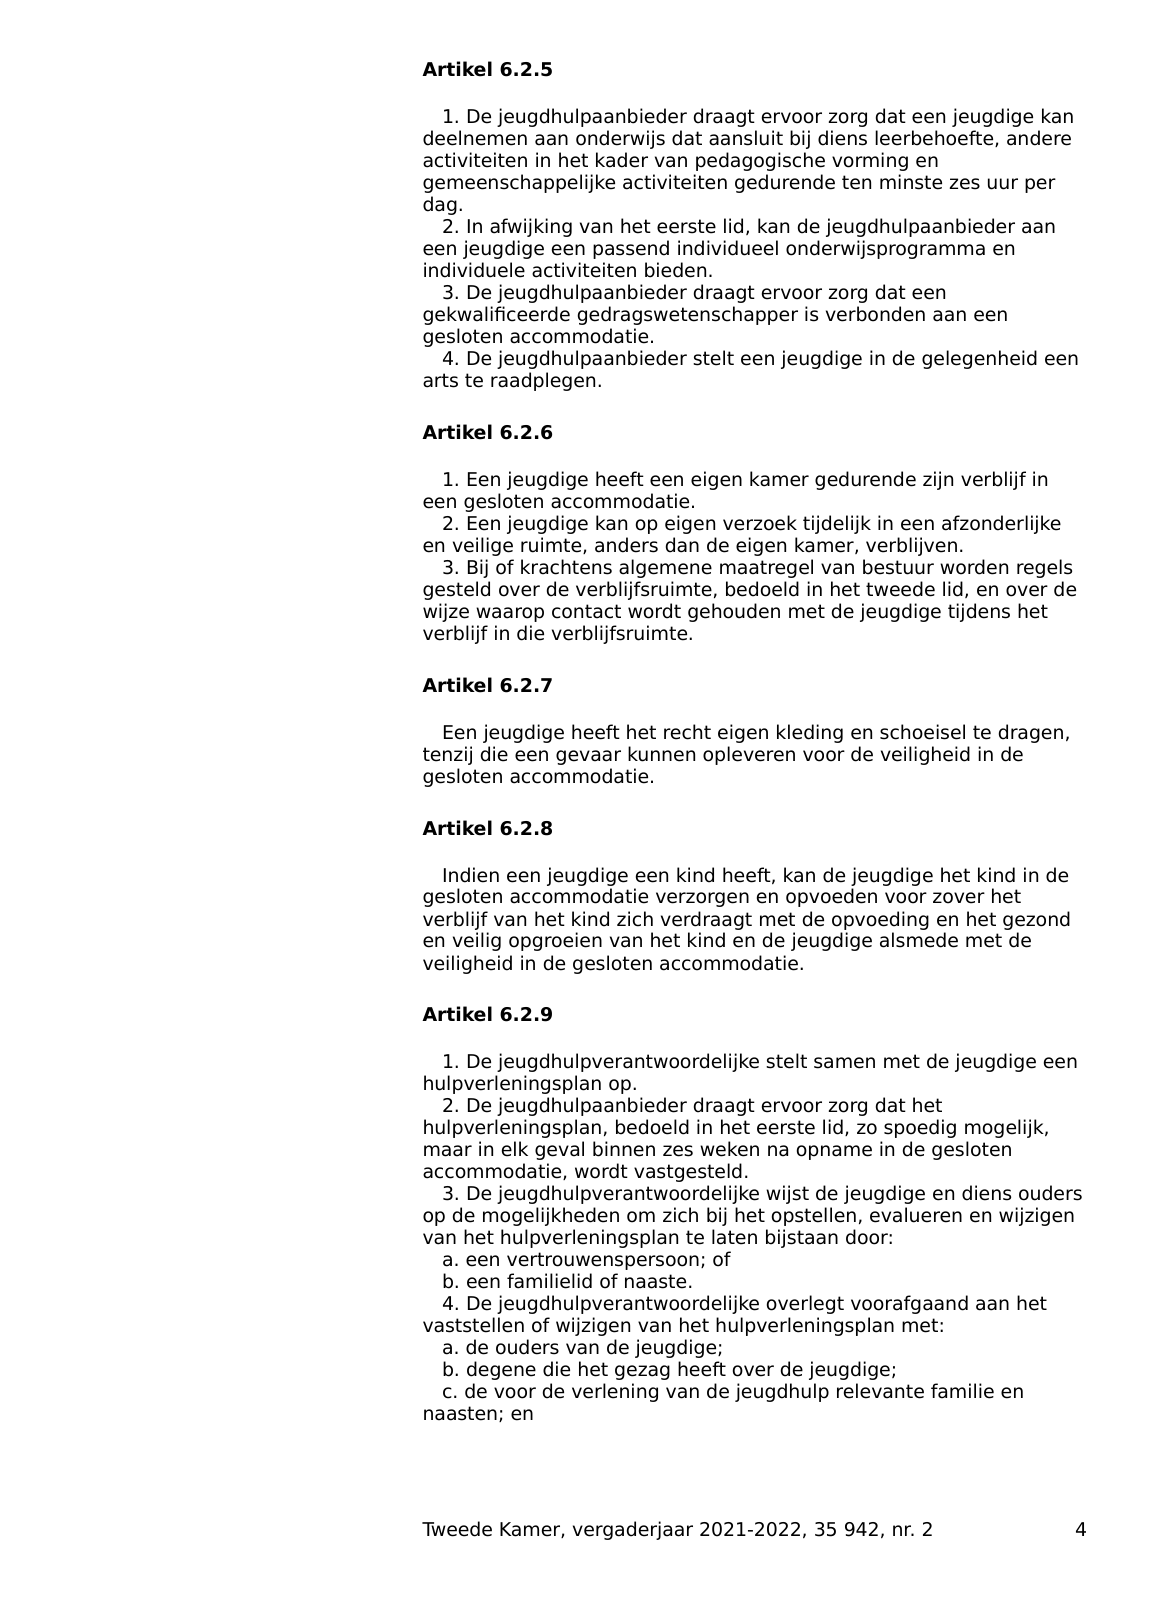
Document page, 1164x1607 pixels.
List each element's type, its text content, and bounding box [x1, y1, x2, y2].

text b. een familielid of naaste. [422, 1271, 1087, 1293]
text 4. De jeugdhulpaanbieder stelt een jeugdige in de gelegenheid een arts te raadplegen. [422, 348, 1087, 392]
text 4. De jeugdhulpverantwoordelijke overlegt voorafgaand aan het vaststellen of wijzigen van het hulpverleningsplan met: [422, 1293, 1087, 1337]
text a. de ouders van de jeugdige; [422, 1337, 1087, 1359]
text b. degene die het gezag heeft over de jeugdige; [422, 1359, 1087, 1381]
subtitle Artikel 6.2.6 [422, 422, 1087, 444]
text 1. De jeugdhulpaanbieder draagt ervoor zorg dat een jeugdige kan deelnemen aan onderwijs dat aansluit bij diens leerbehoefte, andere activiteiten in het kader van pedagogische vorming en gemeenschappelijke activiteiten gedurende ten minste zes uur per dag. [422, 106, 1087, 216]
text c. de voor de verlening van de jeugdhulp relevante familie en naasten; en [422, 1381, 1087, 1425]
subtitle Artikel 6.2.5 [422, 59, 1087, 81]
text 1. De jeugdhulpverantwoordelijke stelt samen met de jeugdige een hulpverleningsplan op. [422, 1051, 1087, 1095]
subtitle Artikel 6.2.9 [422, 1004, 1087, 1026]
text a. een vertrouwenspersoon; of [422, 1249, 1087, 1271]
text 2. Een jeugdige kan op eigen verzoek tijdelijk in een afzonderlijke en veilige ruimte, anders dan de eigen kamer, verblijven. [422, 513, 1087, 557]
text 1. Een jeugdige heeft een eigen kamer gedurende zijn verblijf in een gesloten accommodatie. [422, 469, 1087, 513]
text 3. De jeugdhulpverantwoordelijke wijst de jeugdige en diens ouders op de mogelijkheden om zich bij het opstellen, evalueren en wijzigen van het hulpverleningsplan te laten bijstaan door: [422, 1183, 1087, 1249]
text Een jeugdige heeft het recht eigen kleding en schoeisel te dragen, tenzij die een gevaar kunnen opleveren voor de veiligheid in de gesloten accommodatie. [422, 722, 1087, 787]
subtitle Artikel 6.2.7 [422, 674, 1087, 697]
text 2. De jeugdhulpaanbieder draagt ervoor zorg dat het hulpverleningsplan, bedoeld in het eerste lid, zo spoedig mogelijk, maar in elk geval binnen zes weken na opname in de gesloten accommodatie, wordt vastgesteld. [422, 1095, 1087, 1183]
subtitle Artikel 6.2.8 [422, 817, 1087, 839]
text 3. Bij of krachtens algemene maatregel van bestuur worden regels gesteld over de verblijfsruimte, bedoeld in het tweede lid, en over de wijze waarop contact wordt gehouden met de jeugdige tijdens het verblijf in die verblijfsruimte. [422, 557, 1087, 644]
text Indien een jeugdige een kind heeft, kan de jeugdige het kind in de gesloten accommodatie verzorgen en opvoeden voor zover het verblijf van het kind zich verdraagt met de opvoeding en het gezond en veilig opgroeien van het kind en de jeugdige alsmede met de veiligheid in de gesloten accommodatie. [422, 864, 1087, 974]
text 3. De jeugdhulpaanbieder draagt ervoor zorg dat een gekwalificeerde gedragswetenschapper is verbonden aan een gesloten accommodatie. [422, 282, 1087, 348]
text 2. In afwijking van het eerste lid, kan de jeugdhulpaanbieder aan een jeugdige een passend individueel onderwijsprogramma en individuele activiteiten bieden. [422, 216, 1087, 282]
